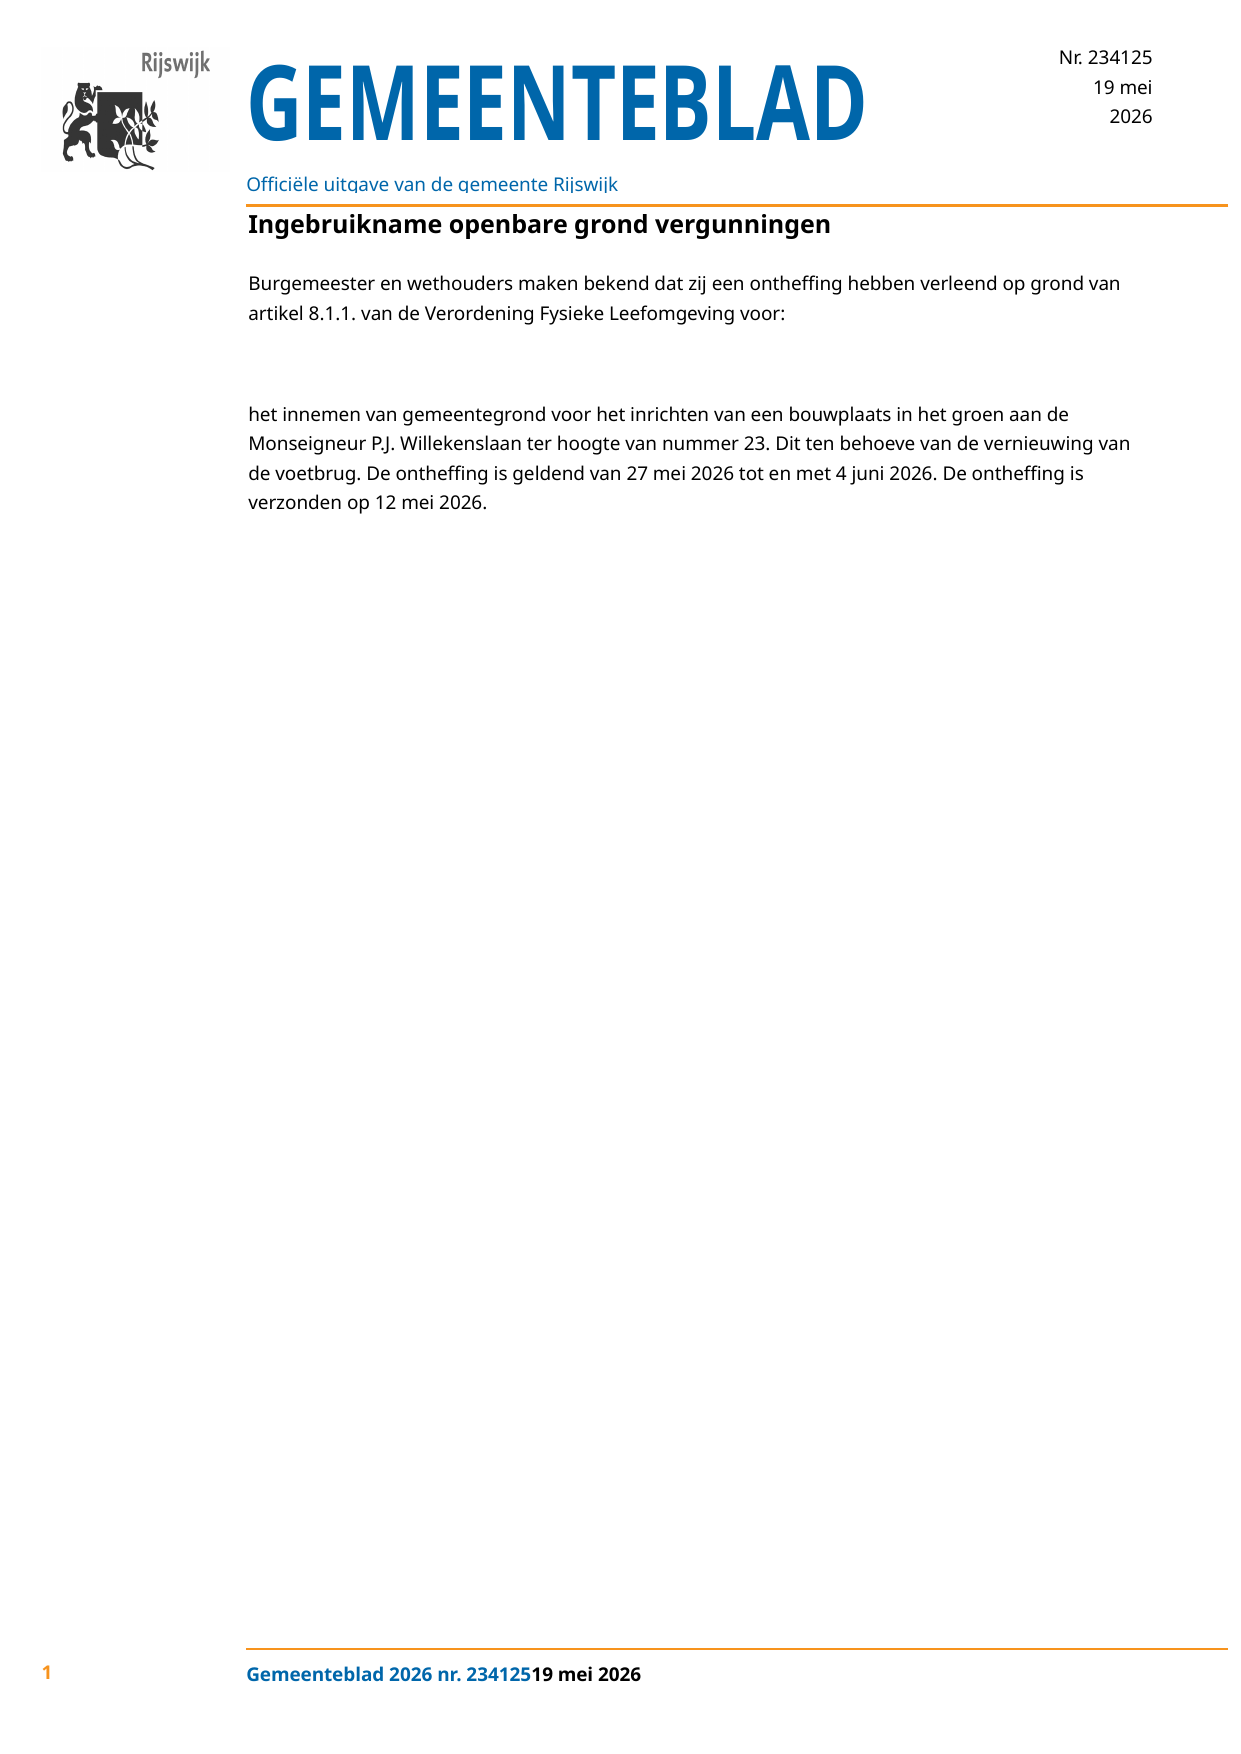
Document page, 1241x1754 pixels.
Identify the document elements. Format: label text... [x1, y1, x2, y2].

picture [41, 47, 231, 172]
text het innemen van gemeentegrond voor het inrichten van een bouwplaats in het groen aan de Monseigneur P.J. Willekenslaan ter hoogte van nummer 23. Dit ten behoeve van de vernieuwing van de voetbrug. De ontheffing is geldend van 27 mei 2026 tot en met 4 juni 2026. De ontheffing is verzonden op 12 mei 2026. [248, 401, 1152, 515]
text Ingebruikname openbare grond vergunningen [248, 207, 1152, 241]
text Burgemeester en wethouders maken bekend dat zij een ontheffing hebben verleend op grond van artikel 8.1.1. van de Verordening Fysieke Leefomgeving voor: [248, 270, 1152, 326]
